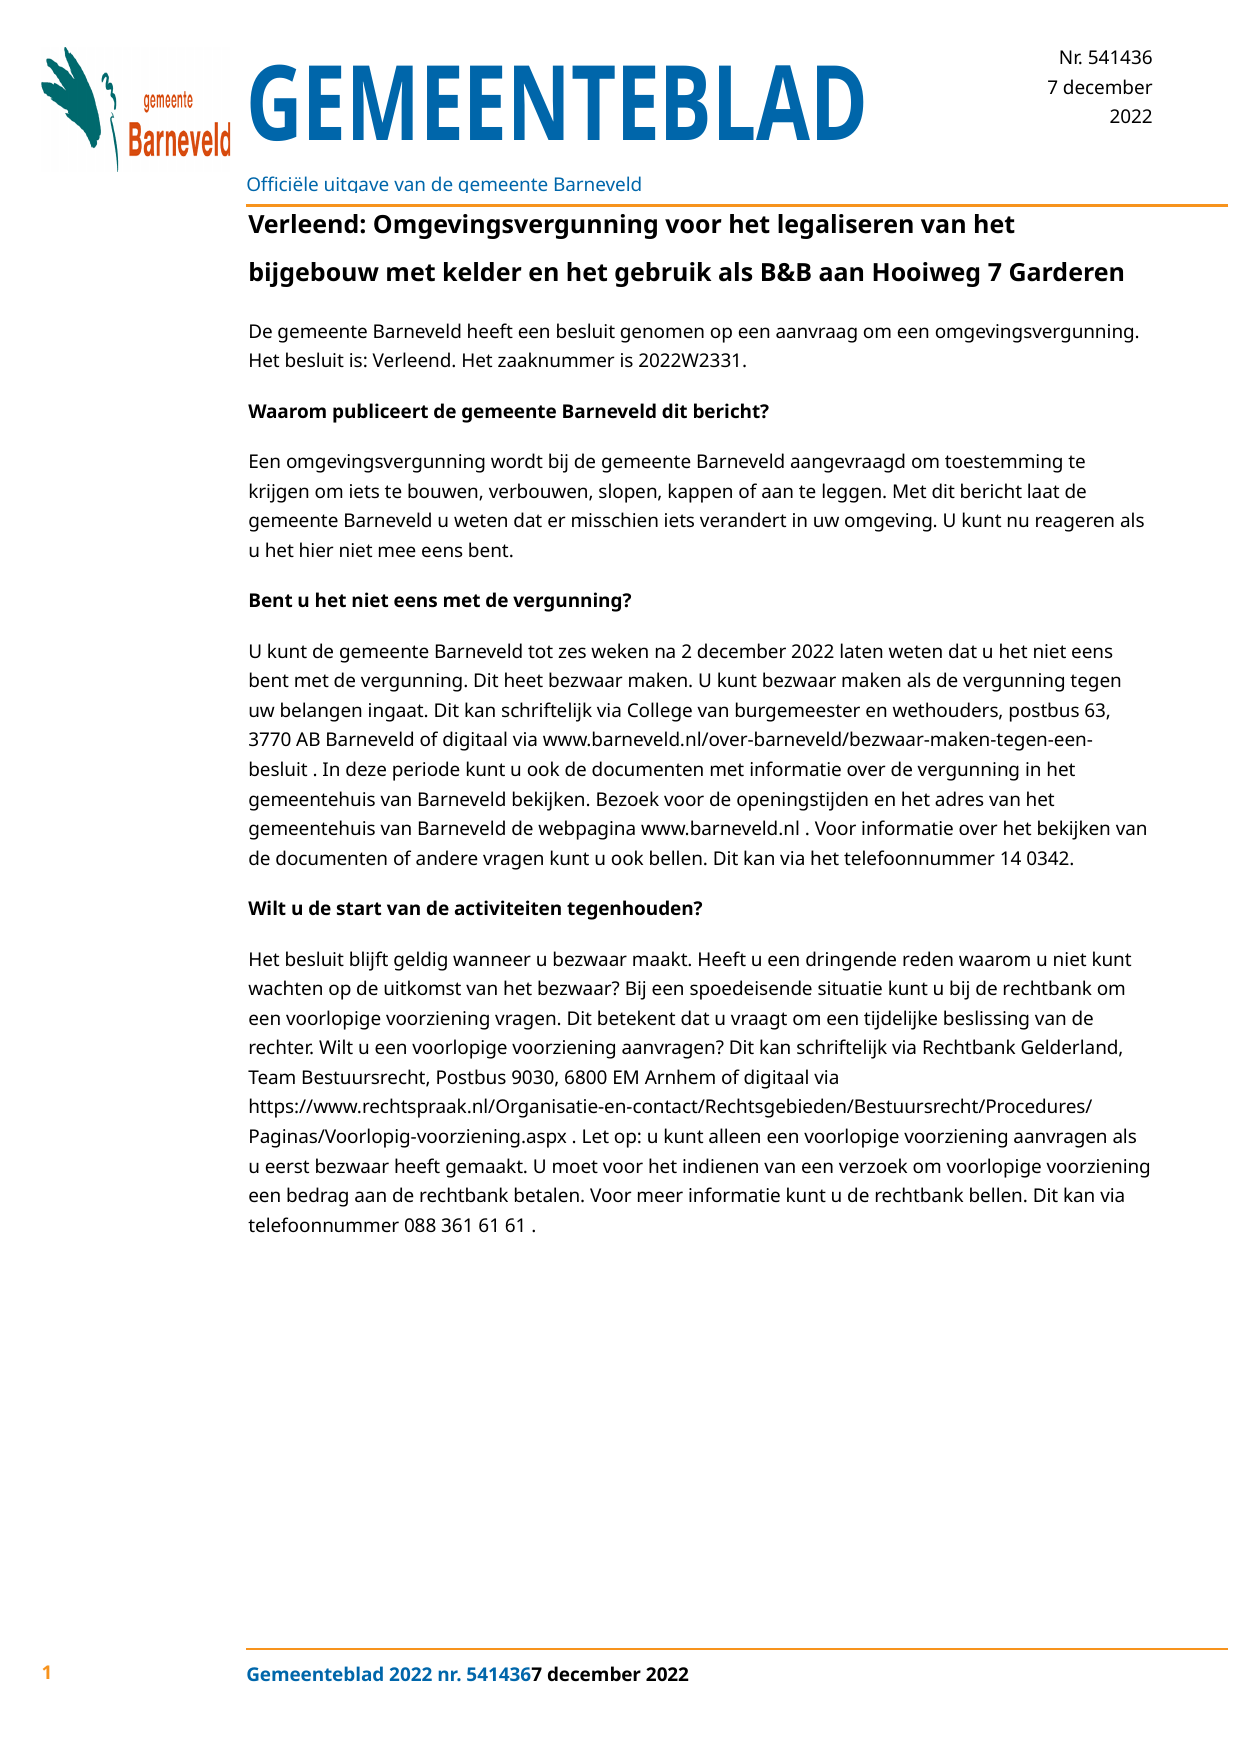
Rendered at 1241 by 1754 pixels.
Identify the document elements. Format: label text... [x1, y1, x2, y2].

text Waarom publiceert de gemeente Barneveld dit bericht? [248, 398, 1152, 424]
text Wilt u de start van de activiteiten tegenhouden? [248, 895, 1152, 921]
text Bent u het niet eens met de vergunning? [248, 587, 1152, 613]
text Verleend: Omgevingsvergunning voor het legaliseren van het bijgebouw met kelder en het gebruik als B&B aan Hooiweg 7 Garderen [248, 207, 1152, 288]
text U kunt de gemeente Barneveld tot zes weken na 2 december 2022 laten weten dat u het niet eens bent met de vergunning. Dit heet bezwaar maken. U kunt bezwaar maken als de vergunning tegen uw belangen ingaat. Dit kan schriftelijk via College van burgemeester en wethouders, postbus 63, 3770 AB Barneveld of digitaal via www.barneveld.nl/over-barneveld/bezwaar-maken-tegen-een-besluit . In deze periode kunt u ook de documenten met informatie over de vergunning in het gemeentehuis van Barneveld bekijken. Bezoek voor de openingstijden en het adres van het gemeentehuis van Barneveld de webpagina www.barneveld.nl . Voor informatie over het bekijken van de documenten of andere vragen kunt u ook bellen. Dit kan via het telefoonnummer 14 0342. [248, 638, 1152, 871]
text De gemeente Barneveld heeft een besluit genomen op een aanvraag om een omgevingsvergunning. Het besluit is: Verleend. Het zaaknummer is 2022W2331. [248, 318, 1152, 373]
picture [41, 47, 231, 172]
text Het besluit blijft geldig wanneer u bezwaar maakt. Heeft u een dringende reden waarom u niet kunt wachten op de uitkomst van het bezwaar? Bij een spoedeisende situatie kunt u bij de rechtbank om een voorlopige voorziening vragen. Dit betekent dat u vraagt om een tijdelijke beslissing van de rechter. Wilt u een voorlopige voorziening aanvragen? Dit kan schriftelijk via Rechtbank Gelderland, Team Bestuursrecht, Postbus 9030, 6800 EM Arnhem of digitaal via https://www.rechtspraak.nl/Organisatie-en-contact/Rechtsgebieden/Bestuursrecht/Procedures/Paginas/Voorlopig-voorziening.aspx . Let op: u kunt alleen een voorlopige voorziening aanvragen als u eerst bezwaar heeft gemaakt. U moet voor het indienen van een verzoek om voorlopige voorziening een bedrag aan de rechtbank betalen. Voor meer informatie kunt u de rechtbank bellen. Dit kan via telefoonnummer 088 361 61 61 . [248, 946, 1152, 1238]
text Een omgevingsvergunning wordt bij de gemeente Barneveld aangevraagd om toestemming te krijgen om iets te bouwen, verbouwen, slopen, kappen of aan te leggen. Met dit bericht laat de gemeente Barneveld u weten dat er misschien iets verandert in uw omgeving. U kunt nu reageren als u het hier niet mee eens bent. [248, 448, 1152, 563]
